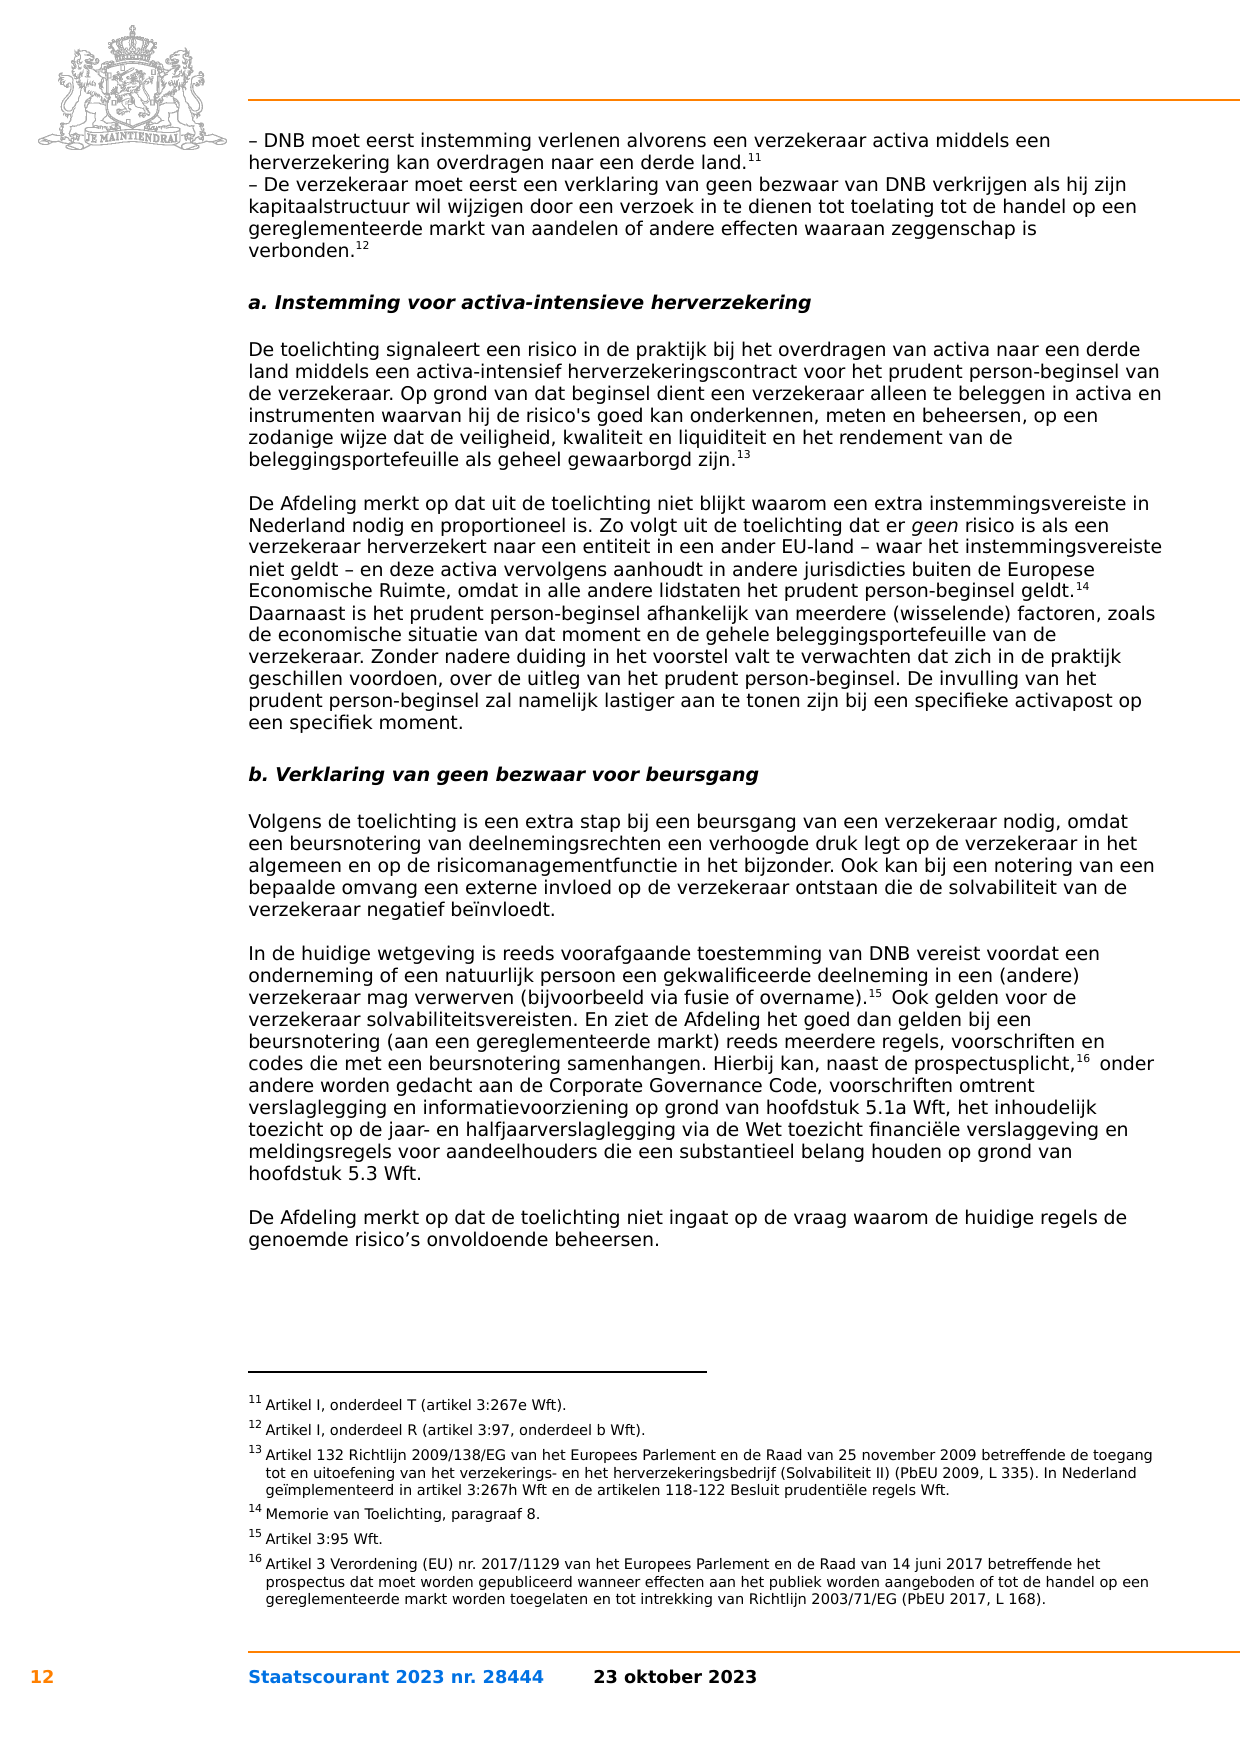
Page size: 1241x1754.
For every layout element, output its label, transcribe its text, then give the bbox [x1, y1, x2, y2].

text De Afdeling merkt op dat uit de toelichting niet blijkt waarom een extra instemmingsvereiste in Nederland nodig en proportioneel is. Zo volgt uit de toelichting dat er geen risico is als een verzekeraar herverzekert naar een entiteit in een ander EU-land – waar het instemmingsvereiste niet geldt – en deze activa vervolgens aanhoudt in andere jurisdicties buiten de Europese Economische Ruimte, omdat in alle andere lidstaten het prudent person-beginsel geldt. Daarnaast is het prudent person-beginsel afhankelijk van meerdere (wisselende) factoren, zoals de economische situatie van dat moment en de gehele beleggingsportefeuille van de verzekeraar. Zonder nadere duiding in het voorstel valt te verwachten dat zich in de praktijk geschillen voordoen, over de uitleg van het prudent person-beginsel. De invulling van het prudent person-beginsel zal namelijk lastiger aan te tonen zijn bij een specifieke activapost op een specifiek moment. [248, 492, 1163, 734]
text – DNB moet eerst instemming verlenen alvorens een verzekeraar activa middels een herverzekering kan overdragen naar een derde land. [248, 130, 1163, 174]
text Artikel I, onderdeel R (artikel 3:97, onderdeel b Wft). [248, 1418, 1163, 1440]
text De toelichting signaleert een risico in de praktijk bij het overdragen van activa naar een derde land middels een activa-intensief herverzekeringscontract voor het prudent person-beginsel van de verzekeraar. Op grond van dat beginsel dient een verzekeraar alleen te beleggen in activa en instrumenten waarvan hij de risico's goed kan onderkennen, meten en beheersen, op een zodanige wijze dat de veiligheid, kwaliteit en liquiditeit en het rendement van de beleggingsportefeuille als geheel gewaarborgd zijn. [248, 339, 1163, 471]
text Artikel 132 Richtlijn 2009/138/EG van het Europees Parlement en de Raad van 25 november 2009 betreffende de toegang tot en uitoefening van het verzekerings- en het herverzekeringsbedrijf (Solvabiliteit II) (PbEU 2009, L 335). In Nederland geïmplementeerd in artikel 3:267h Wft en de artikelen 118-122 Besluit prudentiële regels Wft. [248, 1443, 1163, 1499]
picture [38, 25, 227, 150]
text Artikel I, onderdeel T (artikel 3:267e Wft). [248, 1393, 1163, 1415]
text In de huidige wetgeving is reeds voorafgaande toestemming van DNB vereist voordat een onderneming of een natuurlijk persoon een gekwalificeerde deelneming in een (andere) verzekeraar mag verwerven (bijvoorbeeld via fusie of overname). Ook gelden voor de verzekeraar solvabiliteitsvereisten. En ziet de Afdeling het goed dan gelden bij een beursnotering (aan een gereglementeerde markt) reeds meerdere regels, voorschriften en codes die met een beursnotering samenhangen. Hierbij kan, naast de prospectusplicht, onder andere worden gedacht aan de Corporate Governance Code, voorschriften omtrent verslaglegging en informatievoorziening op grond van hoofdstuk 5.1a Wft, het inhoudelijk toezicht op de jaar- en halfjaarverslaglegging via de Wet toezicht financiële verslaggeving en meldingsregels voor aandeelhouders die een substantieel belang houden op grond van hoofdstuk 5.3 Wft. [248, 943, 1163, 1185]
text Artikel 3:95 Wft. [248, 1527, 1163, 1549]
text Volgens de toelichting is een extra stap bij een beursgang van een verzekeraar nodig, omdat een beursnotering van deelnemingsrechten een verhoogde druk legt op de verzekeraar in het algemeen en op de risicomanagementfunctie in het bijzonder. Ook kan bij een notering van een bepaalde omvang een externe invloed op de verzekeraar ontstaan die de solvabiliteit van de verzekeraar negatief beïnvloedt. [248, 811, 1163, 921]
text Memorie van Toelichting, paragraaf 8. [248, 1502, 1163, 1524]
text – De verzekeraar moet eerst een verklaring van geen bezwaar van DNB verkrijgen als hij zijn kapitaalstructuur wil wijzigen door een verzoek in te dienen tot toelating tot de handel op een gereglementeerde markt van aandelen of andere effecten waaraan zeggenschap is verbonden. [248, 174, 1163, 262]
text Artikel 3 Verordening (EU) nr. 2017/1129 van het Europees Parlement en de Raad van 14 juni 2017 betreffende het prospectus dat moet worden gepubliceerd wanneer effecten aan het publiek worden aangeboden of tot de handel op een gereglementeerde markt worden toegelaten en tot intrekking van Richtlijn 2003/71/EG (PbEU 2017, L 168). [248, 1552, 1163, 1608]
text De Afdeling merkt op dat de toelichting niet ingaat op de vraag waarom de huidige regels de genoemde risico’s onvoldoende beheersen. [248, 1207, 1163, 1251]
subtitle b. Verklaring van geen bezwaar voor beursgang [248, 764, 1163, 786]
subtitle a. Instemming voor activa-intensieve herverzekering [248, 292, 1163, 314]
